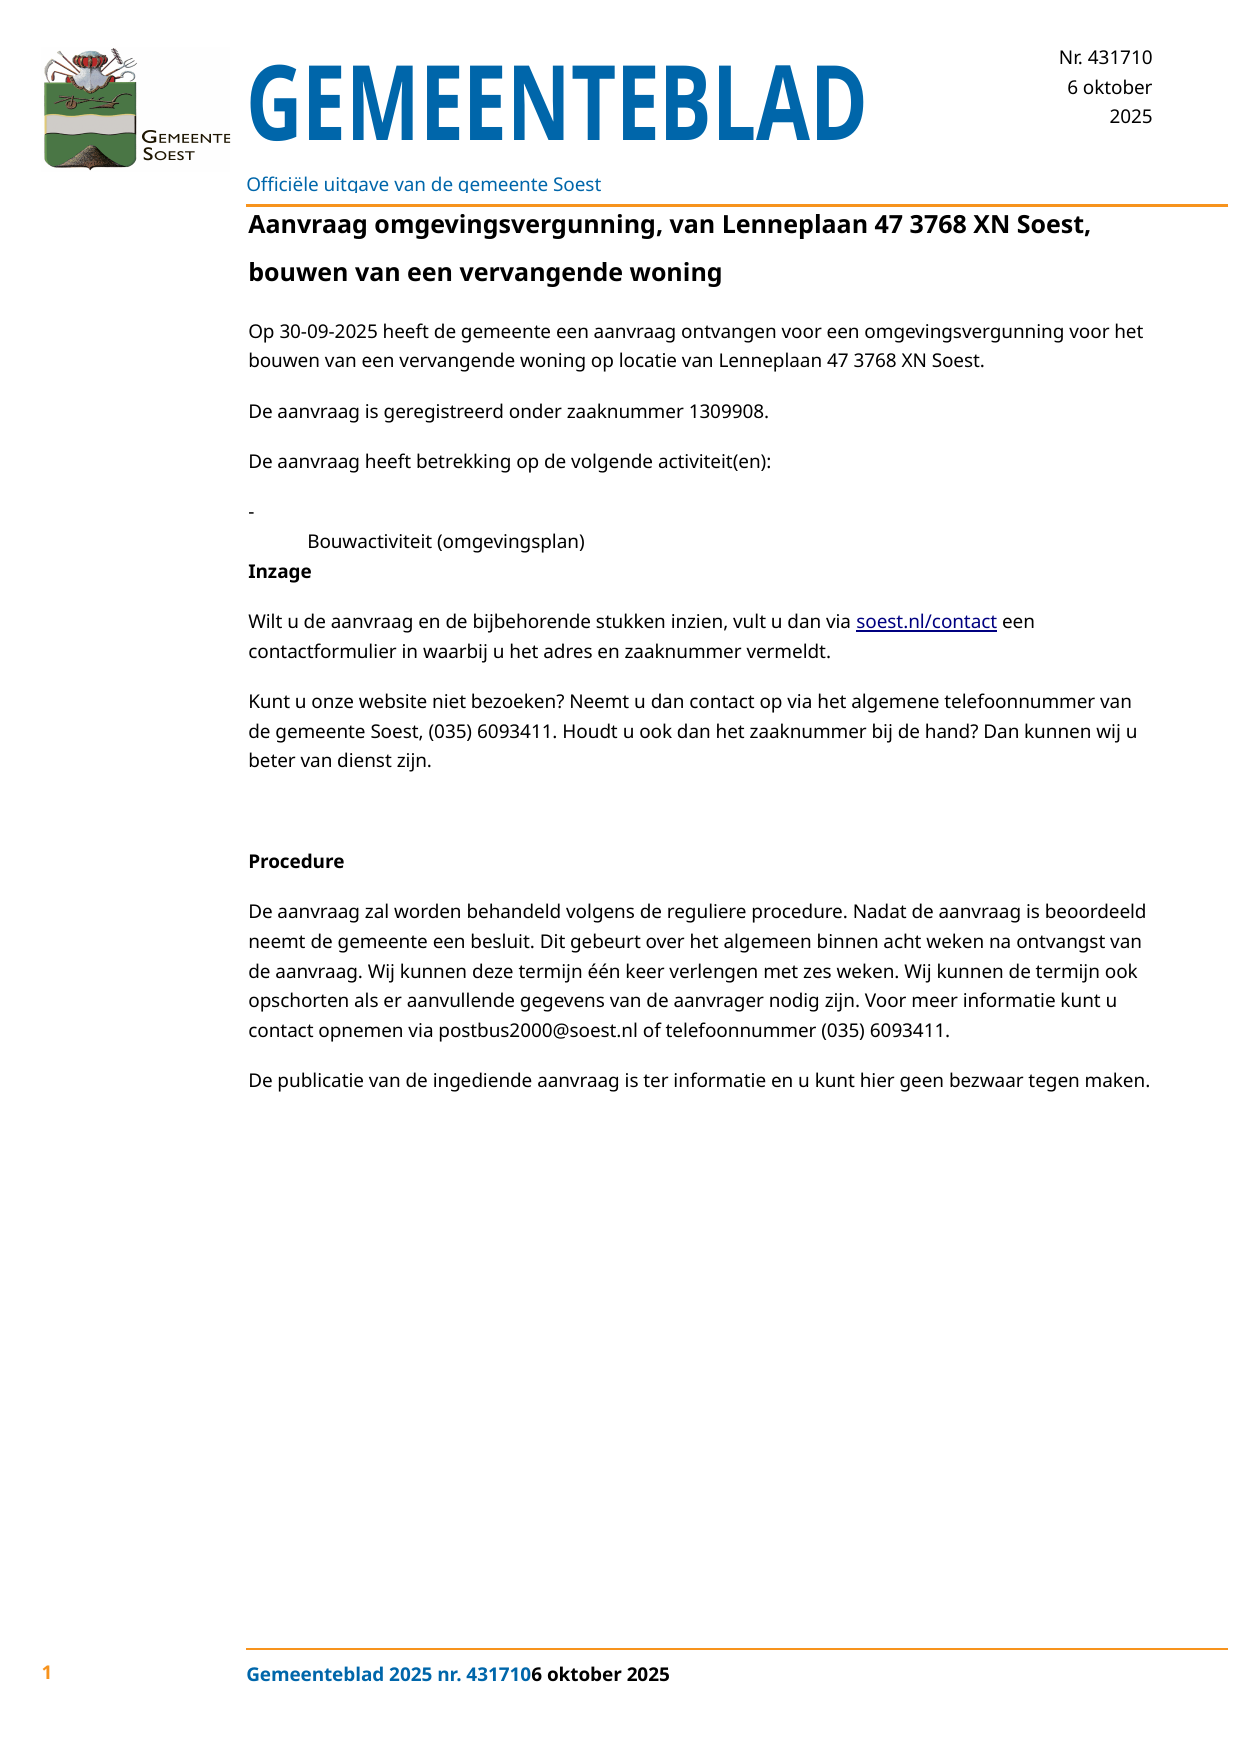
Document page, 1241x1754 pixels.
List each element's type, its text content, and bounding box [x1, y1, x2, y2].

text Inzage [248, 558, 1152, 584]
text Aanvraag omgevingsvergunning, van Lenneplaan 47 3768 XN Soest, bouwen van een vervangende woning [248, 207, 1152, 288]
text Kunt u onze website niet bezoeken? Neemt u dan contact op via het algemene telefoonnummer van de gemeente Soest, (035) 6093411. Houdt u ook dan het zaaknummer bij de hand? Dan kunnen wij u beter van dienst zijn. [248, 688, 1152, 773]
text Procedure [248, 848, 1152, 874]
text Op 30-09-2025 heeft de gemeente een aanvraag ontvangen voor een omgevingsvergunning voor het bouwen van een vervangende woning op locatie van Lenneplaan 47 3768 XN Soest. [248, 318, 1152, 373]
list Bouwactiviteit (omgevingsplan) [248, 528, 1152, 554]
picture [41, 47, 231, 172]
text De aanvraag heeft betrekking op de volgende activiteit(en): [248, 448, 1152, 474]
text De aanvraag is geregistreerd onder zaaknummer 1309908. [248, 398, 1152, 424]
text De aanvraag zal worden behandeld volgens de reguliere procedure. Nadat de aanvraag is beoordeeld neemt de gemeente een besluit. Dit gebeurt over het algemeen binnen acht weken na ontvangst van de aanvraag. Wij kunnen deze termijn één keer verlengen met zes weken. Wij kunnen de termijn ook opschorten als er aanvullende gegevens van de aanvrager nodig zijn. Voor meer informatie kunt u contact opnemen via postbus2000@soest.nl of telefoonnummer (035) 6093411. [248, 899, 1152, 1043]
text De publicatie van de ingediende aanvraag is ter informatie en u kunt hier geen bezwaar tegen maken. [248, 1067, 1152, 1093]
text Wilt u de aanvraag en de bijbehorende stukken inzien, vult u dan via soest.nl/contact een contactformulier in waarbij u het adres en zaaknummer vermeldt. [248, 608, 1152, 664]
